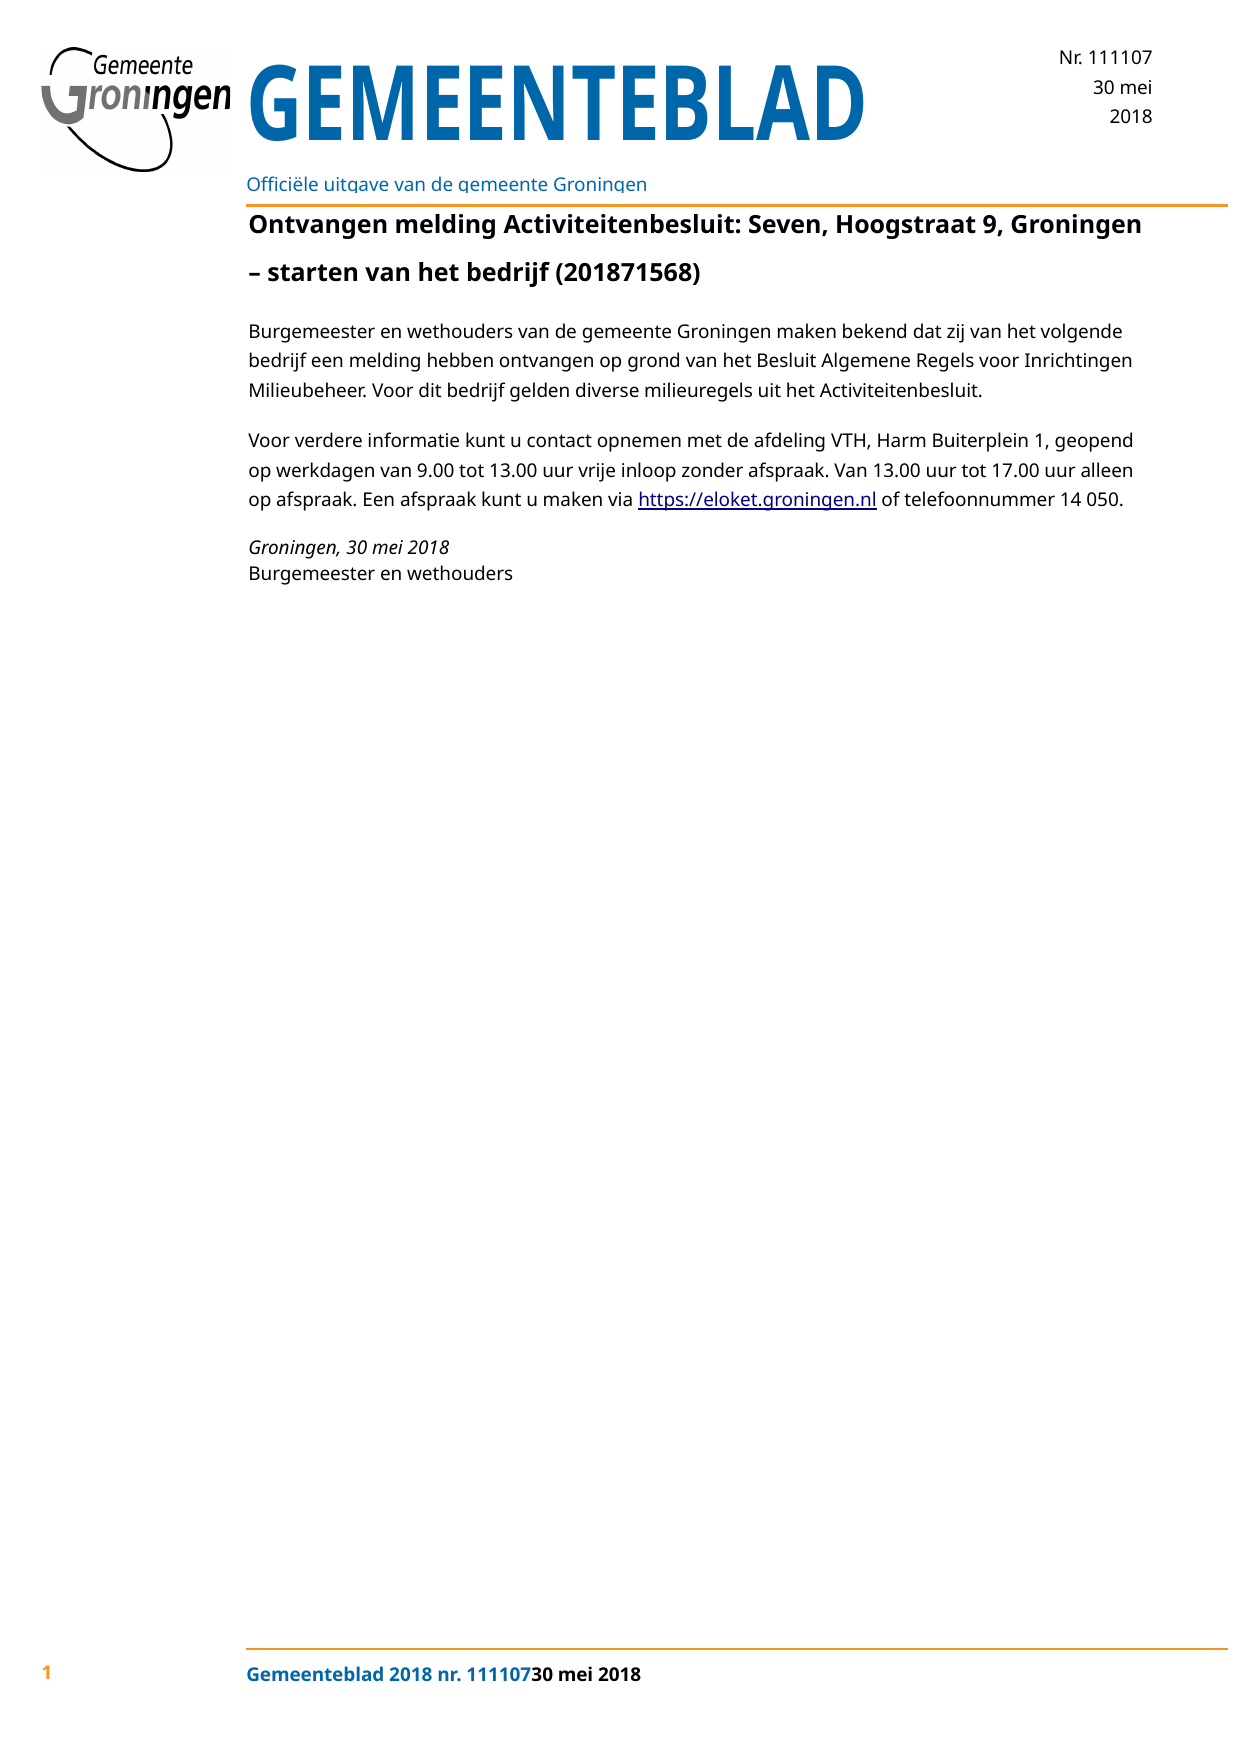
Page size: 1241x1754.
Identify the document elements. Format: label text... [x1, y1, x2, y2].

text Ontvangen melding Activiteitenbesluit: Seven, Hoogstraat 9, Groningen – starten van het bedrijf (201871568) [248, 207, 1152, 288]
picture [41, 47, 231, 172]
text Groningen, 30 mei 2018 [248, 534, 1152, 560]
text Voor verdere informatie kunt u contact opnemen met de afdeling VTH, Harm Buiterplein 1, geopend op werkdagen van 9.00 tot 13.00 uur vrije inloop zonder afspraak. Van 13.00 uur tot 17.00 uur alleen op afspraak. Een afspraak kunt u maken via https://eloket.groningen.nl of telefoonnummer 14 050. [248, 427, 1152, 512]
text Burgemeester en wethouders van de gemeente Groningen maken bekend dat zij van het volgende bedrijf een melding hebben ontvangen op grond van het Besluit Algemene Regels voor Inrichtingen Milieubeheer. Voor dit bedrijf gelden diverse milieuregels uit het Activiteitenbesluit. [248, 318, 1152, 403]
text Burgemeester en wethouders [248, 560, 1152, 586]
